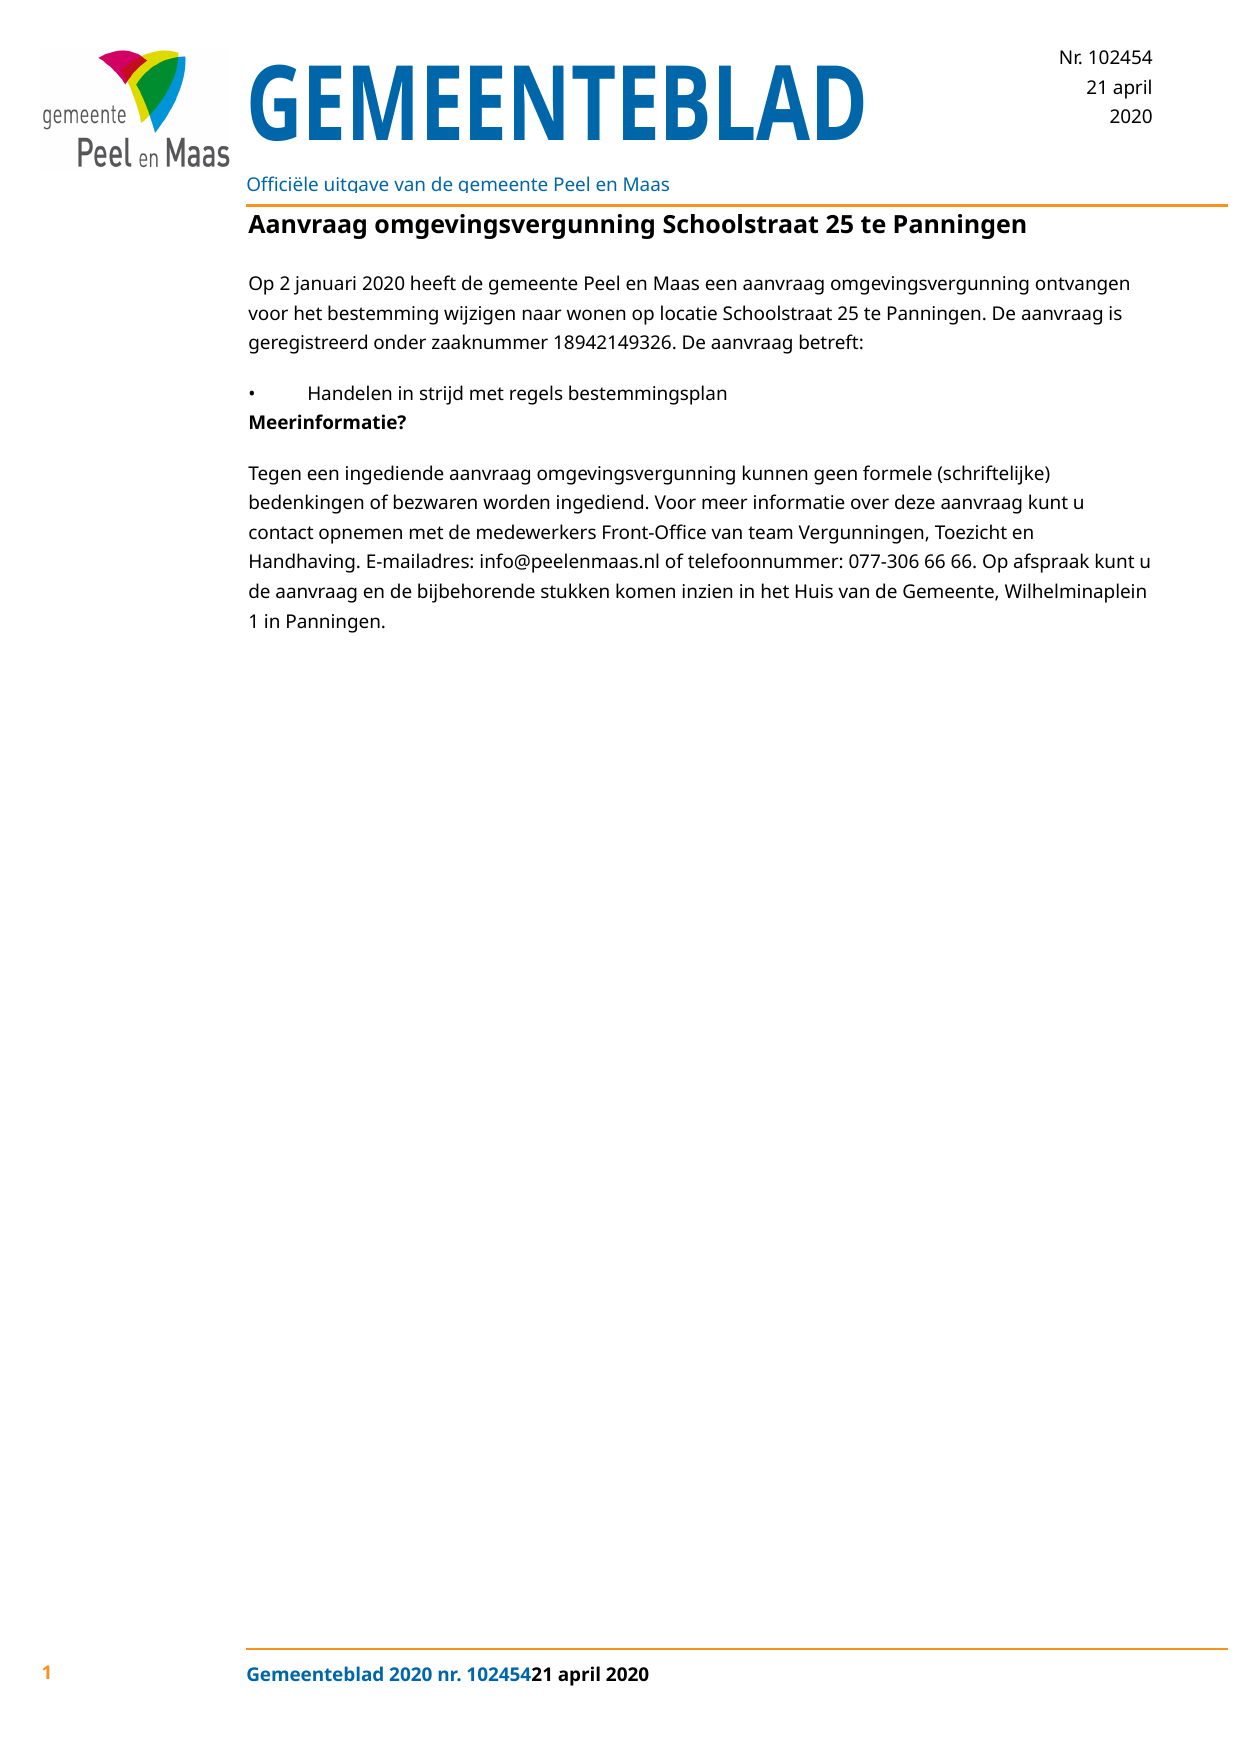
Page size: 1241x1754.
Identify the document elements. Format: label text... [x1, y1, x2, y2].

list Handelen in strijd met regels bestemmingsplan [248, 380, 1152, 406]
picture [41, 47, 231, 172]
text Meerinformatie? [248, 409, 1152, 435]
text Op 2 januari 2020 heeft de gemeente Peel en Maas een aanvraag omgevingsvergunning ontvangen voor het bestemming wijzigen naar wonen op locatie Schoolstraat 25 te Panningen. De aanvraag is geregistreerd onder zaaknummer 18942149326. De aanvraag betreft: [248, 270, 1152, 355]
text Tegen een ingediende aanvraag omgevingsvergunning kunnen geen formele (schriftelijke) bedenkingen of bezwaren worden ingediend. Voor meer informatie over deze aanvraag kunt u contact opnemen met de medewerkers Front-Office van team Vergunningen, Toezicht en Handhaving. E-mailadres: info@peelenmaas.nl of telefoonnummer: 077-306 66 66. Op afspraak kunt u de aanvraag en de bijbehorende stukken komen inzien in het Huis van de Gemeente, Wilhelminaplein 1 in Panningen. [248, 460, 1152, 633]
text Aanvraag omgevingsvergunning Schoolstraat 25 te Panningen [248, 207, 1152, 241]
